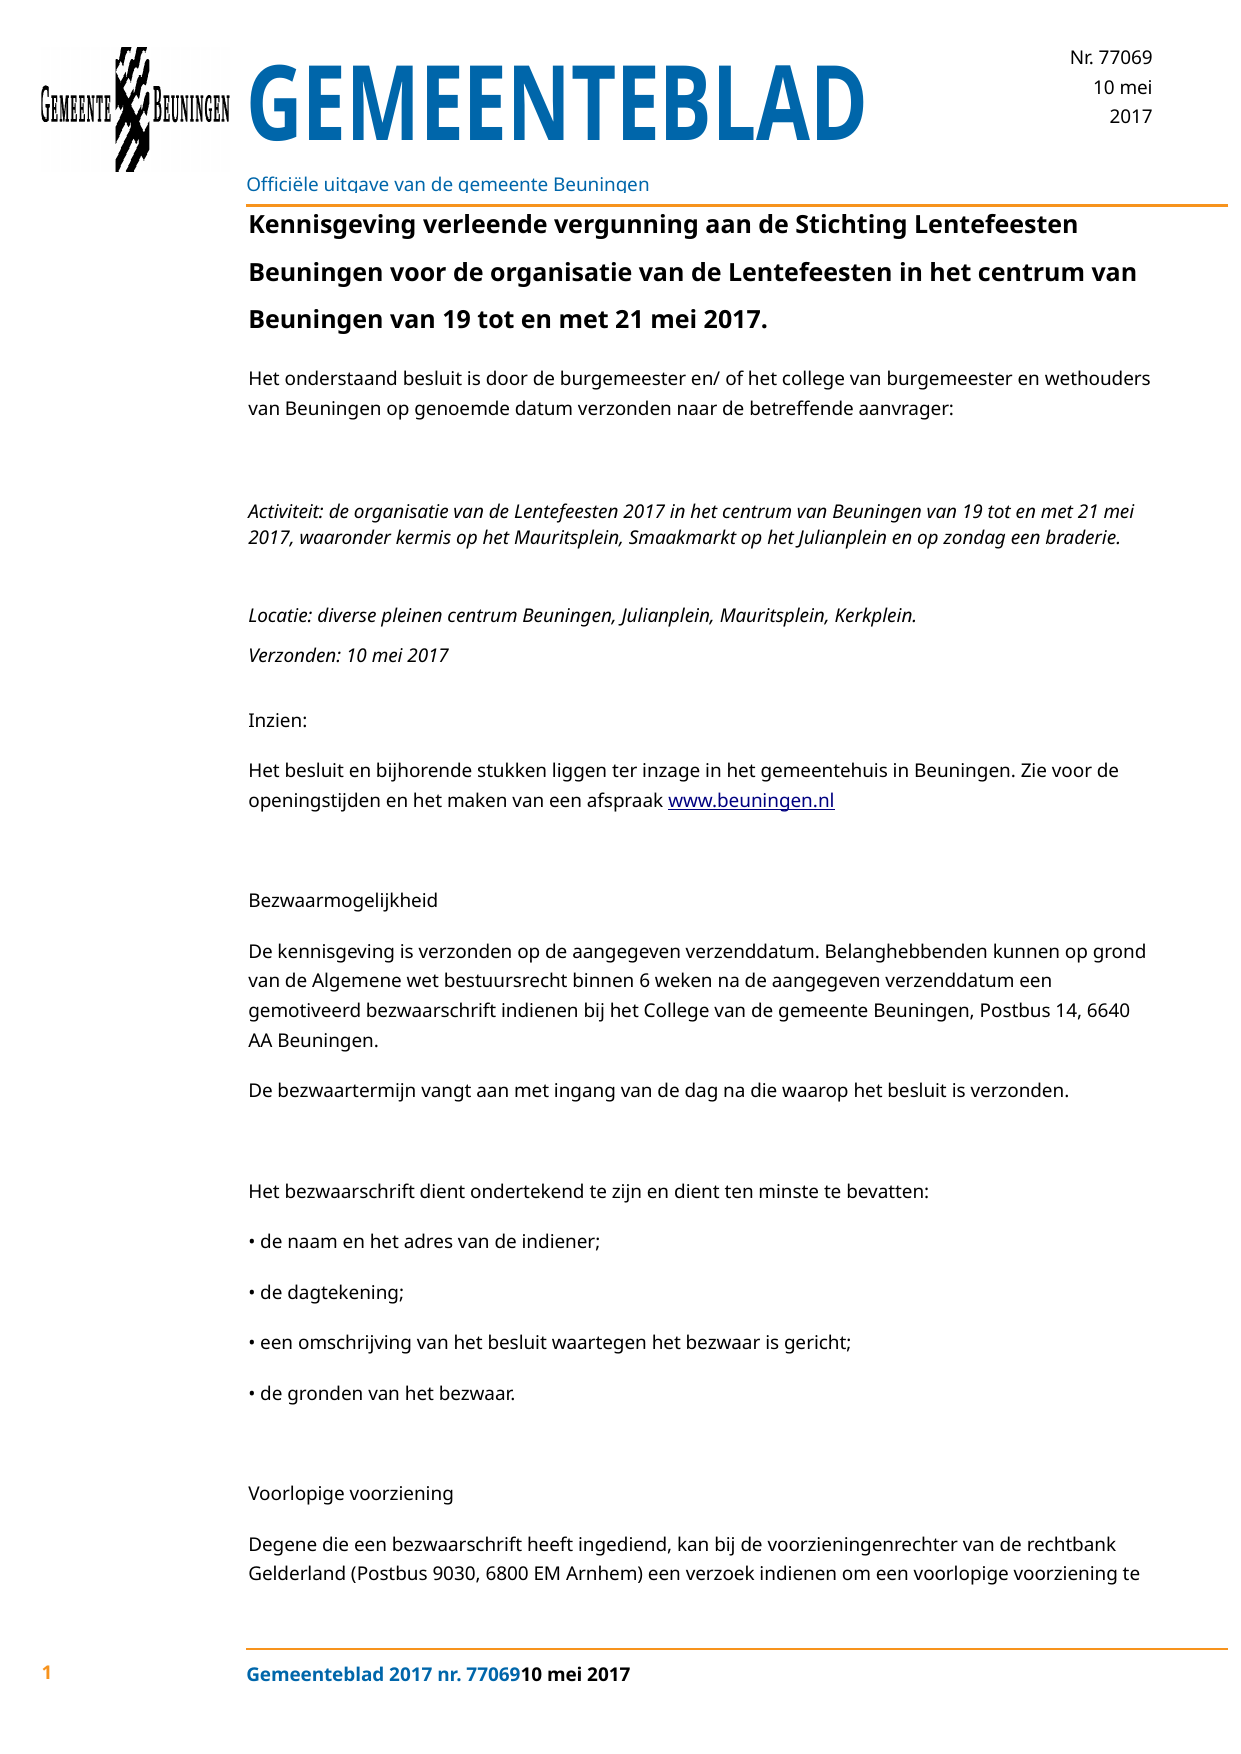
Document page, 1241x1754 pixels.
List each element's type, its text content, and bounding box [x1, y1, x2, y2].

picture [41, 47, 231, 172]
text • de naam en het adres van de indiener; [248, 1228, 1152, 1254]
text Voorlopige voorziening [248, 1481, 1152, 1506]
text • de dagtekening; [248, 1279, 1152, 1305]
text De kennisgeving is verzonden op de aangegeven verzenddatum. Belanghebbenden kunnen op grond van de Algemene wet bestuursrecht binnen 6 weken na de aangegeven verzenddatum een gemotiveerd bezwaarschrift indienen bij het College van de gemeente Beuningen, Postbus 14, 6640 AA Beuningen. [248, 938, 1152, 1053]
text De bezwaartermijn vangt aan met ingang van de dag na die waarop het besluit is verzonden. [248, 1077, 1152, 1103]
text Inzien: [248, 707, 1152, 733]
text Degene die een bezwaarschrift heeft ingediend, kan bij de voorzieningenrechter van de rechtbank Gelderland (Postbus 9030, 6800 EM Arnhem) een verzoek indienen om een voorlopige voorziening te [248, 1531, 1152, 1586]
text • de gronden van het bezwaar. [248, 1380, 1152, 1406]
text • een omschrijving van het besluit waartegen het bezwaar is gericht; [248, 1329, 1152, 1355]
text Het onderstaand besluit is door de burgemeester en/ of het college van burgemeester en wethouders van Beuningen op genoemde datum verzonden naar de betreffende aanvrager: [248, 366, 1152, 421]
text Verzonden: 10 mei 2017 [248, 642, 1152, 668]
text Kennisgeving verleende vergunning aan de Stichting Lentefeesten Beuningen voor de organisatie van de Lentefeesten in het centrum van Beuningen van 19 tot en met 21 mei 2017. [248, 207, 1152, 336]
text Activiteit: de organisatie van de Lentefeesten 2017 in het centrum van Beuningen van 19 tot en met 21 mei 2017, waaronder kermis op het Mauritsplein, Smaakmarkt op het Julianplein en op zondag een braderie. [248, 498, 1152, 550]
text Bezwaarmogelijkheid [248, 888, 1152, 913]
text Het bezwaarschrift dient ondertekend te zijn en dient ten minste te bevatten: [248, 1178, 1152, 1204]
text Het besluit en bijhorende stukken liggen ter inzage in het gemeentehuis in Beuningen. Zie voor de openingstijden en het maken van een afspraak www.beuningen.nl [248, 757, 1152, 813]
text Locatie: diverse pleinen centrum Beuningen, Julianplein, Mauritsplein, Kerkplein. [248, 603, 1152, 628]
